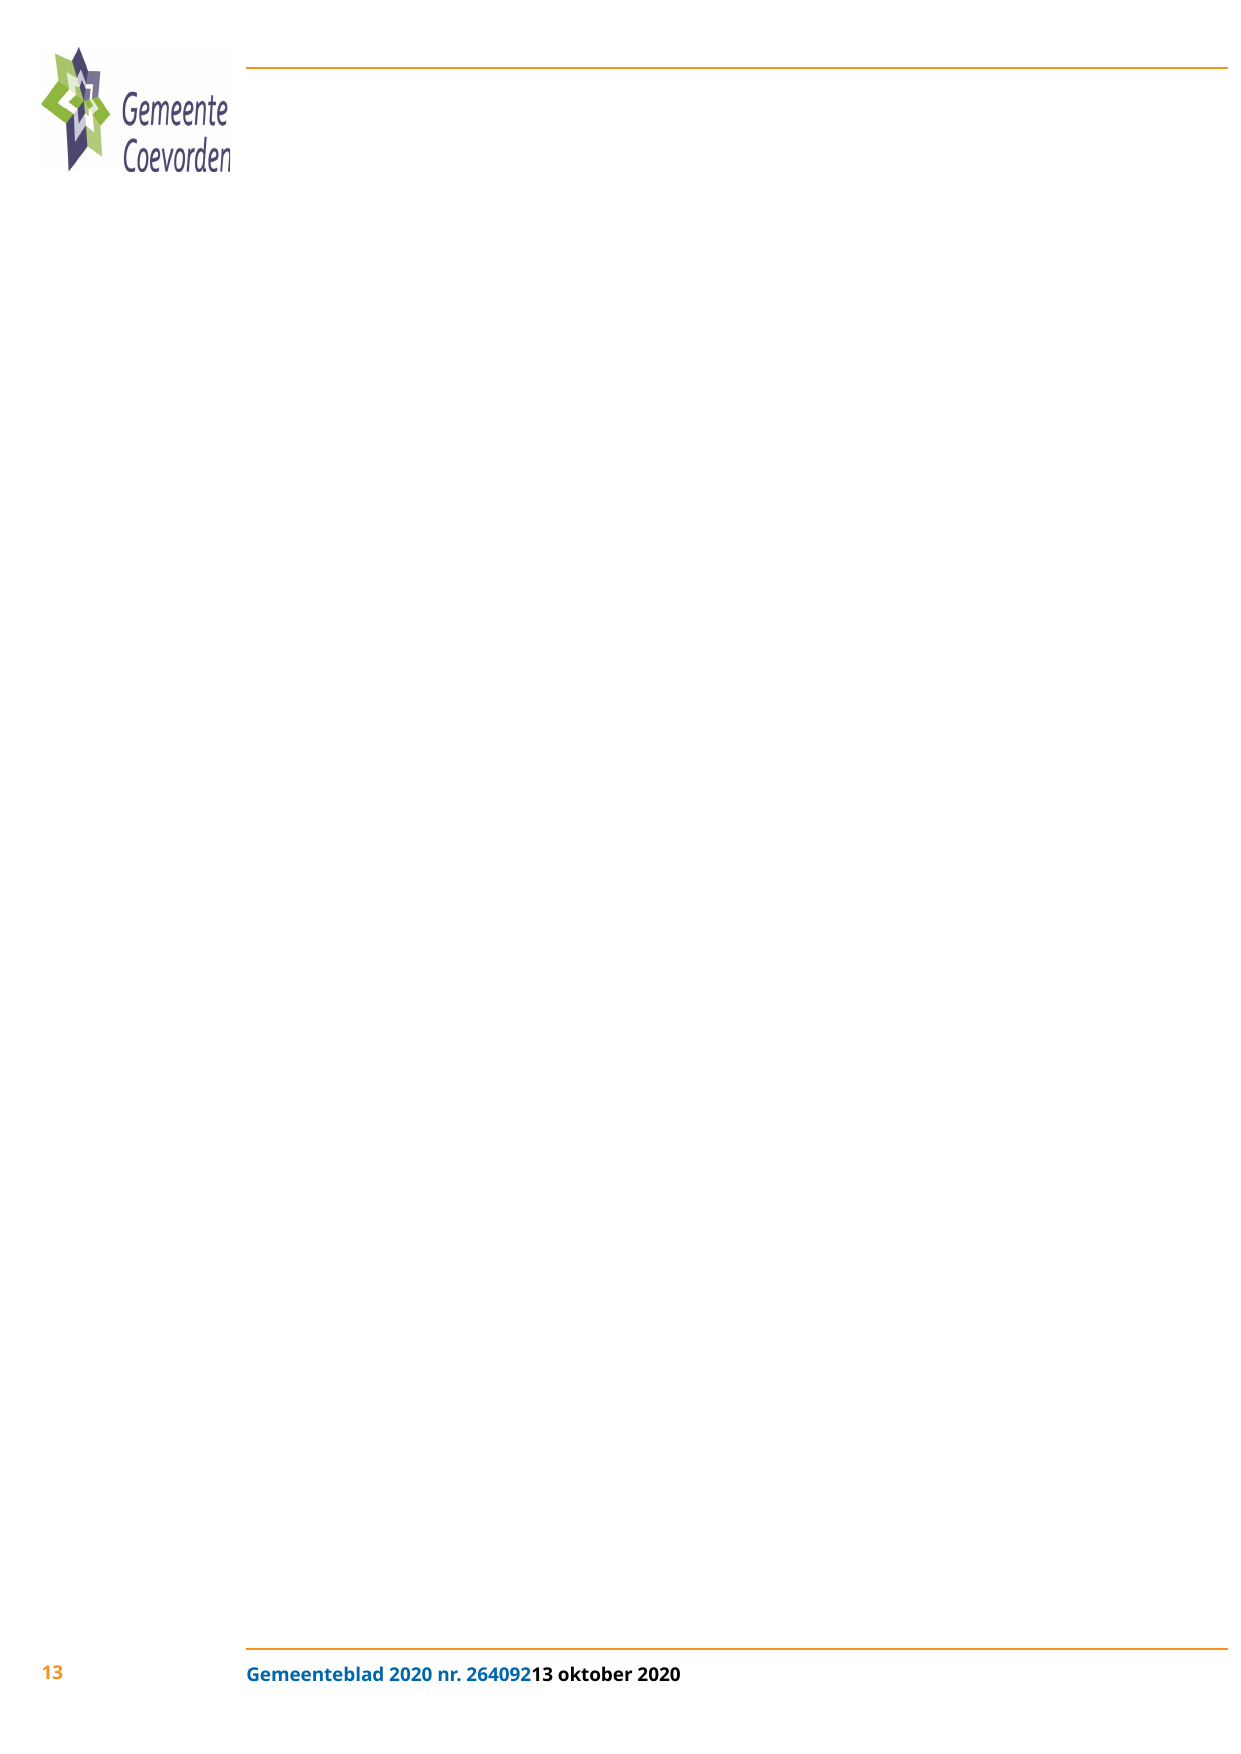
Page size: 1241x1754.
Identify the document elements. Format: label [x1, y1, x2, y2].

picture [41, 47, 231, 172]
